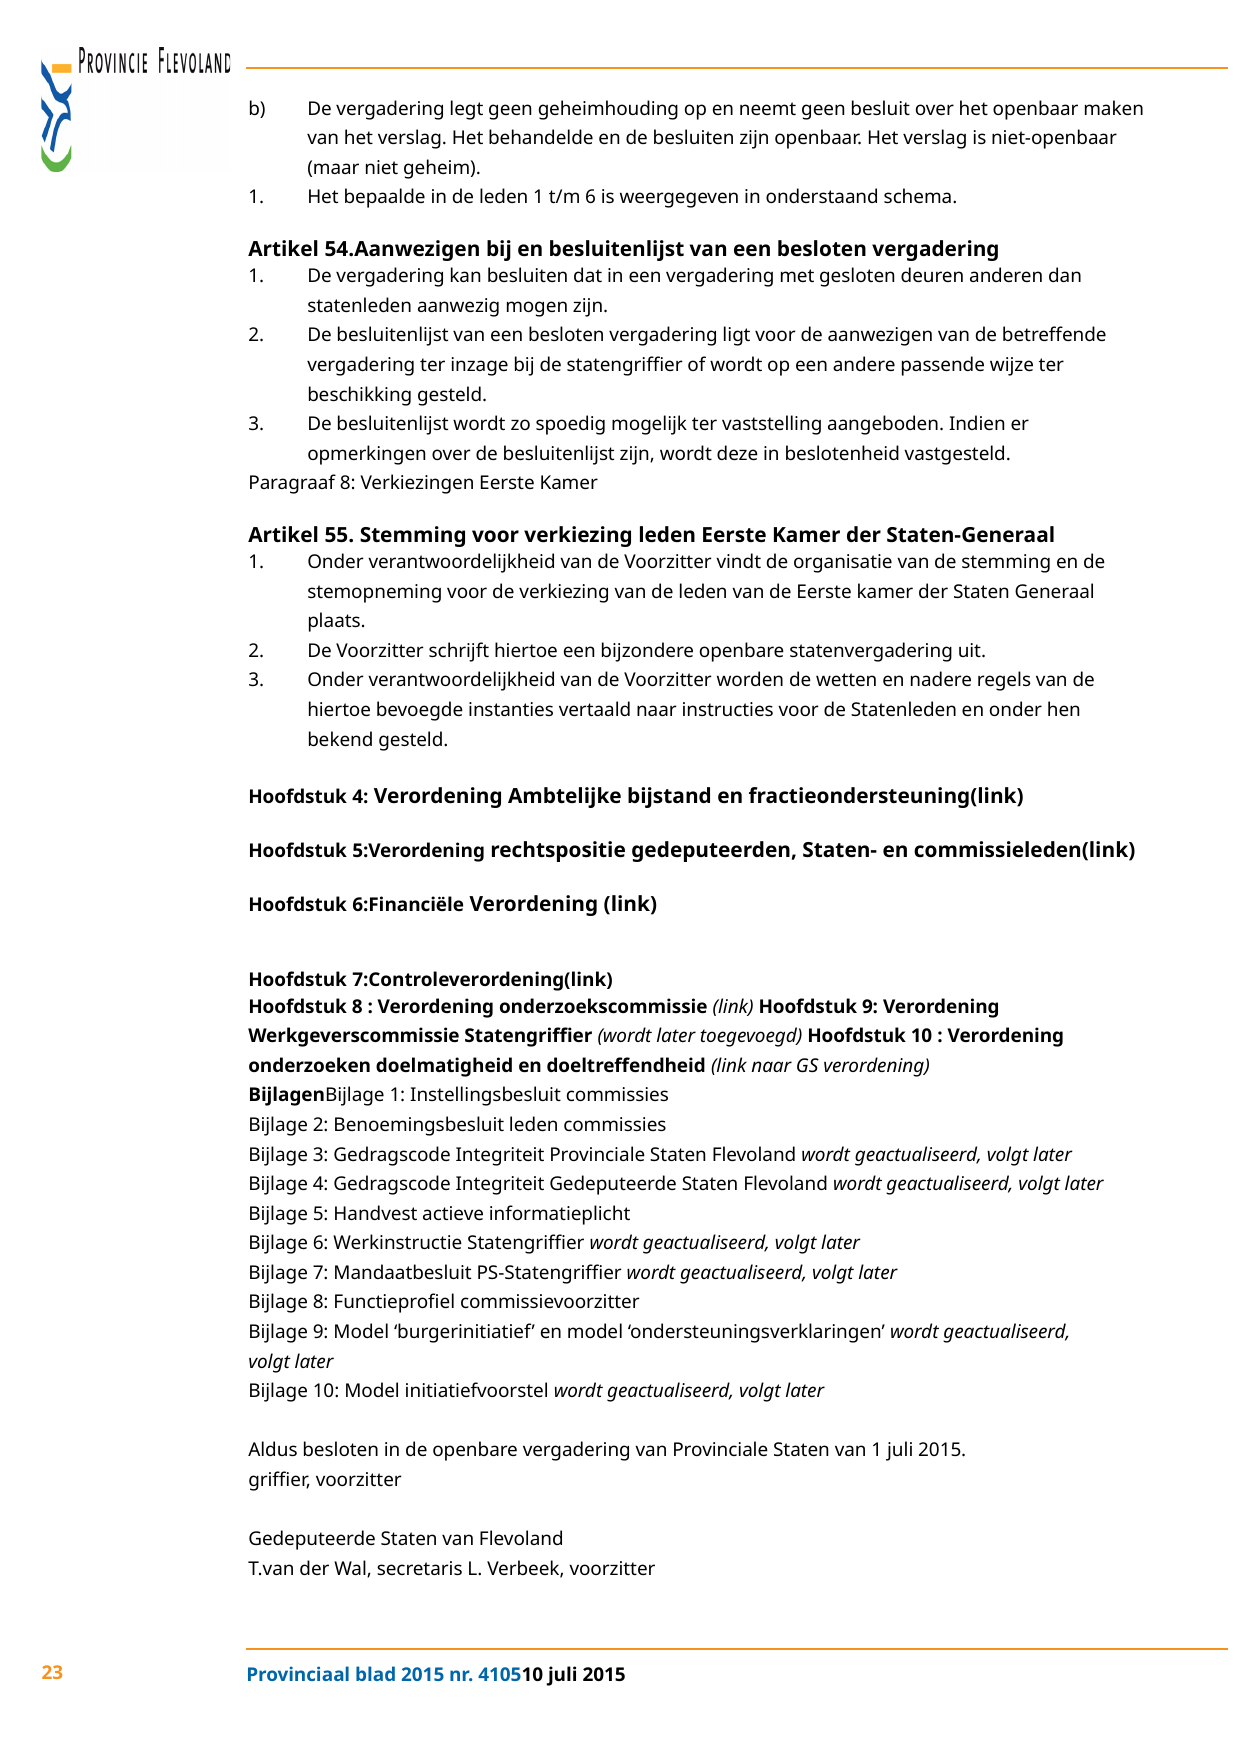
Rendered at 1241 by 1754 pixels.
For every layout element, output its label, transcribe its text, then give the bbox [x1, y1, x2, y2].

text Aldus besloten in de openbare vergadering van Provinciale Staten van 1 juli 2015. [248, 1437, 1152, 1462]
list De besluitenlijst van een besloten vergadering ligt voor de aanwezigen van de betreffende vergadering ter inzage bij de statengriffier of wordt op een andere passende wijze ter beschikking gesteld. [248, 322, 1152, 406]
list Onder verantwoordelijkheid van de Voorzitter vindt de organisatie van de stemming en de stemopneming voor de verkiezing van de leden van de Eerste kamer der Staten Generaal plaats. [248, 548, 1152, 633]
text Bijlage 7: Mandaatbesluit PS-Statengriffier wordt geactualiseerd, volgt later [248, 1259, 1152, 1285]
text volgt later [248, 1348, 1152, 1374]
list De Voorzitter schrijft hiertoe een bijzondere openbare statenvergadering uit. [248, 637, 1152, 663]
text Bijlage 9: Model ‘burgerinitiatief’ en model ‘ondersteuningsverklaringen’ wordt geactualiseerd, [248, 1318, 1152, 1344]
text griffier, voorzitter [248, 1466, 1152, 1492]
picture [41, 47, 231, 172]
text Hoofdstuk 5:Verordening rechtspositie gedeputeerden, Staten- en commissieleden(link) [248, 835, 1152, 864]
list De vergadering legt geen geheimhouding op en neemt geen besluit over het openbaar maken van het verslag. Het behandelde en de besluiten zijn openbaar. Het verslag is niet-openbaar (maar niet geheim). [248, 95, 1152, 180]
list Onder verantwoordelijkheid van de Voorzitter worden de wetten en nadere regels van de hiertoe bevoegde instanties vertaald naar instructies voor de Statenleden en onder hen bekend gesteld. [248, 667, 1152, 752]
text Hoofdstuk 4: Verordening Ambtelijke bijstand en fractieondersteuning(link) [248, 781, 1152, 809]
text Bijlage 3: Gedragscode Integriteit Provinciale Staten Flevoland wordt geactualiseerd, volgt later [248, 1141, 1152, 1167]
text Bijlage 8: Functieprofiel commissievoorzitter [248, 1289, 1152, 1314]
text Bijlage 4: Gedragscode Integriteit Gedeputeerde Staten Flevoland wordt geactualiseerd, volgt later [248, 1170, 1152, 1196]
text Artikel 54.Aanwezigen bij en besluitenlijst van een besloten vergadering [248, 234, 1152, 262]
text Bijlage 6: Werkinstructie Statengriffier wordt geactualiseerd, volgt later [248, 1229, 1152, 1255]
text Artikel 55. Stemming voor verkiezing leden Eerste Kamer der Staten-Generaal [248, 520, 1152, 548]
text Hoofdstuk 7:Controleverordening(link) [248, 964, 1152, 993]
text Bijlage 5: Handvest actieve informatieplicht [248, 1200, 1152, 1226]
list De besluitenlijst wordt zo spoedig mogelijk ter vaststelling aangeboden. Indien er opmerkingen over de besluitenlijst zijn, wordt deze in beslotenheid vastgesteld. [248, 410, 1152, 466]
text Paragraaf 8: Verkiezingen Eerste Kamer [248, 469, 1152, 495]
list Het bepaalde in de leden 1 t/m 6 is weergegeven in onderstaand schema. [248, 183, 1152, 209]
text T.van der Wal, secretaris L. Verbeek, voorzitter [248, 1555, 1152, 1581]
text Bijlage 10: Model initiatiefvoorstel wordt geactualiseerd, volgt later [248, 1377, 1152, 1403]
text BijlagenBijlage 1: Instellingsbesluit commissies [248, 1082, 1152, 1107]
text Bijlage 2: Benoemingsbesluit leden commissies [248, 1111, 1152, 1137]
text Hoofdstuk 8 : Verordening onderzoekscommissie (link) Hoofdstuk 9: Verordening Werkgeverscommissie Statengriffier (wordt later toegevoegd) Hoofdstuk 10 : Verordening onderzoeken doelmatigheid en doeltreffendheid (link naar GS verordening) [248, 993, 1152, 1078]
list De vergadering kan besluiten dat in een vergadering met gesloten deuren anderen dan statenleden aanwezig mogen zijn. [248, 262, 1152, 318]
text Gedeputeerde Staten van Flevoland [248, 1525, 1152, 1551]
text Hoofdstuk 6:Financiële Verordening (link) [248, 889, 1152, 918]
